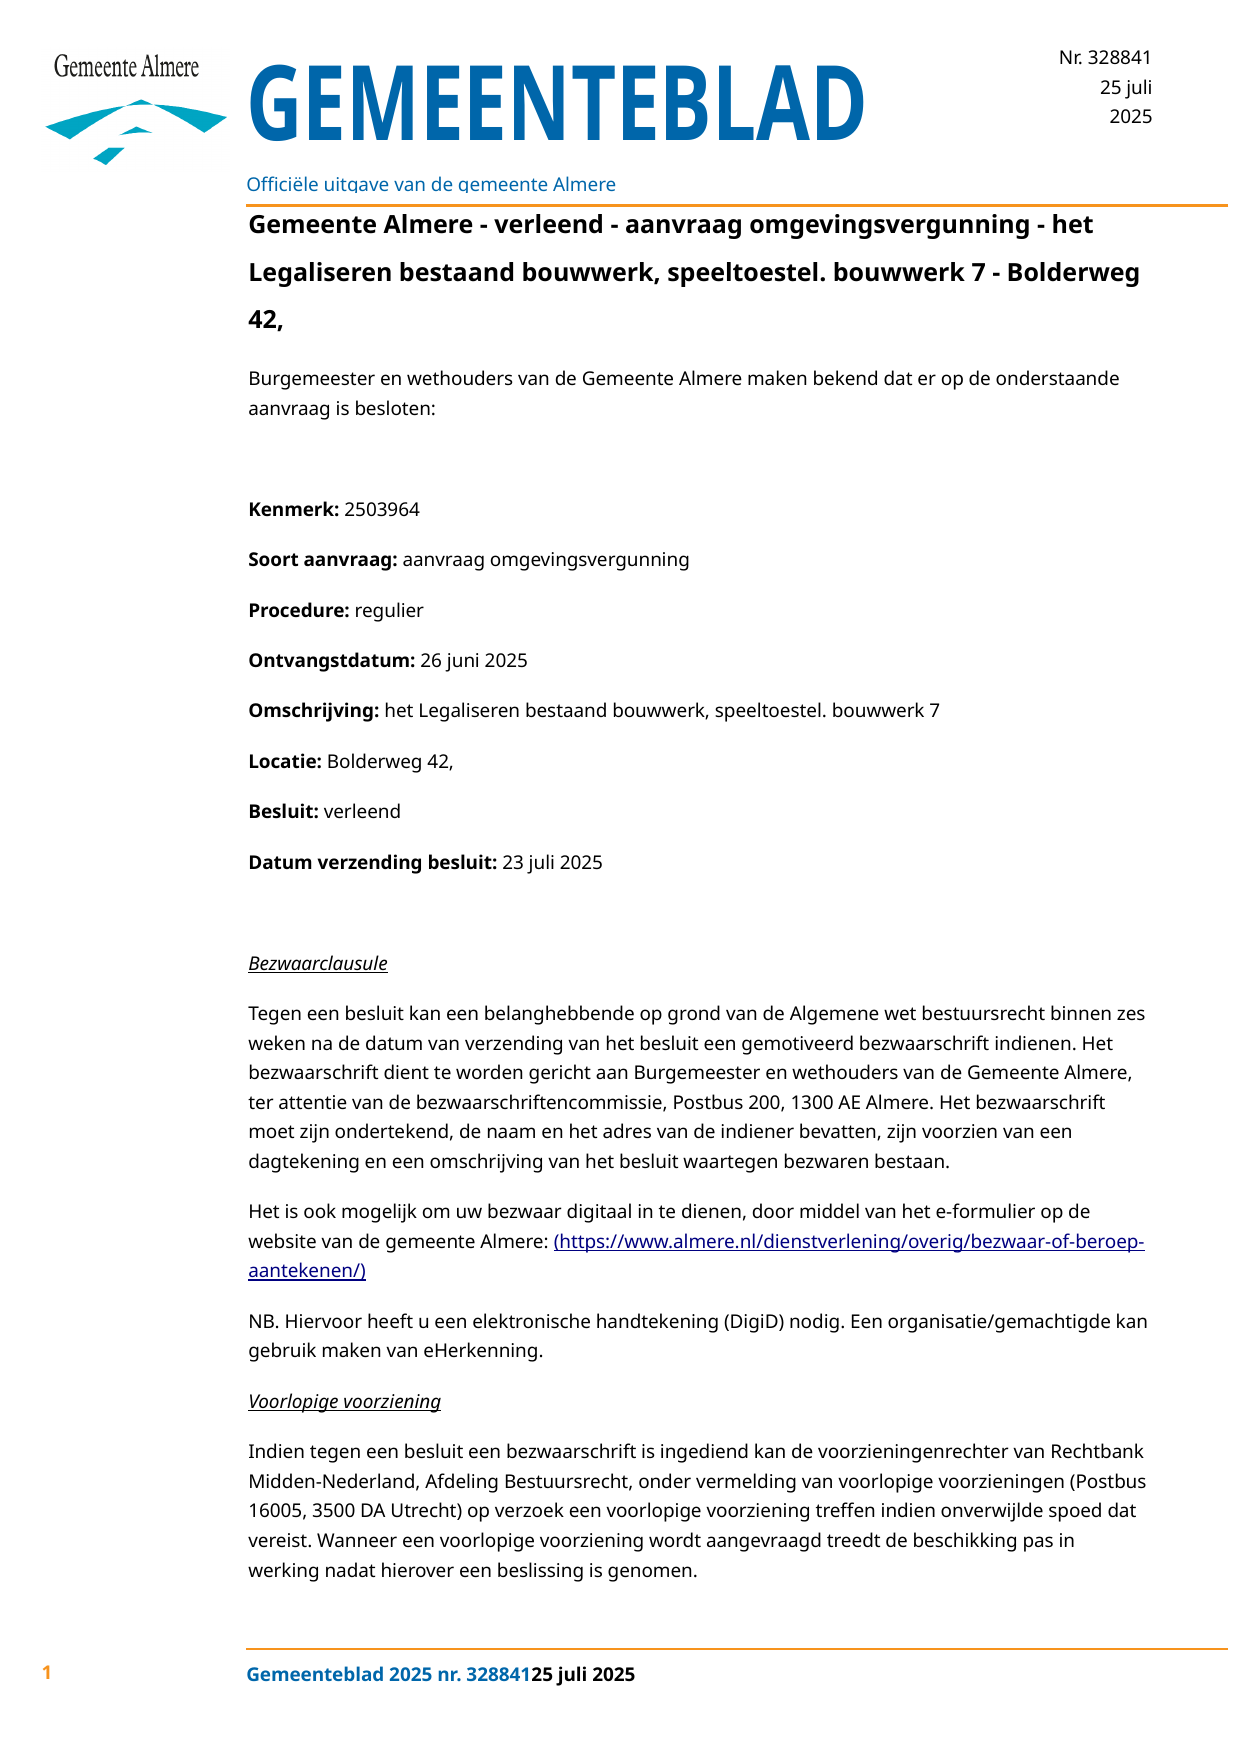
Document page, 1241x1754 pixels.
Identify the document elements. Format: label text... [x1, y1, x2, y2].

text Kenmerk: 2503964 [248, 496, 1152, 522]
text Bezwaarclausule [248, 950, 1152, 975]
text Tegen een besluit kan een belanghebbende op grond van de Algemene wet bestuursrecht binnen zes weken na de datum van verzending van het besluit een gemotiveerd bezwaarschrift indienen. Het bezwaarschrift dient te worden gericht aan Burgemeester en wethouders van de Gemeente Almere, ter attentie van de bezwaarschriftencommissie, Postbus 200, 1300 AE Almere. Het bezwaarschrift moet zijn ondertekend, de naam en het adres van de indiener bevatten, zijn voorzien van een dagtekening en een omschrijving van het besluit waartegen bezwaren bestaan. [248, 1000, 1152, 1174]
text NB. Hiervoor heeft u een elektronische handtekening (DigiD) nodig. Een organisatie/gemachtigde kan gebruik maken van eHerkenning. [248, 1308, 1152, 1363]
text Gemeente Almere - verleend - aanvraag omgevingsvergunning - het Legaliseren bestaand bouwwerk, speeltoestel. bouwwerk 7 - Bolderweg 42, [248, 207, 1152, 336]
text Burgemeester en wethouders van de Gemeente Almere maken bekend dat er op de onderstaande aanvraag is besloten: [248, 366, 1152, 421]
text Locatie: Bolderweg 42, [248, 748, 1152, 774]
text Ontvangstdatum: 26 juni 2025 [248, 647, 1152, 673]
text Soort aanvraag: aanvraag omgevingsvergunning [248, 546, 1152, 572]
text Het is ook mogelijk om uw bezwaar digitaal in te dienen, door middel van het e-formulier op de website van de gemeente Almere: (https://www.almere.nl/dienstverlening/overig/bezwaar-of-beroep-aantekenen/) [248, 1198, 1152, 1283]
picture [41, 47, 231, 172]
text Indien tegen een besluit een bezwaarschrift is ingediend kan de voorzieningenrechter van Rechtbank Midden-Nederland, Afdeling Bestuursrecht, onder vermelding van voorlopige voorzieningen (Postbus 16005, 3500 DA Utrecht) op verzoek een voorlopige voorziening treffen indien onverwijlde spoed dat vereist. Wanneer een voorlopige voorziening wordt aangevraagd treedt de beschikking pas in werking nadat hierover een beslissing is genomen. [248, 1438, 1152, 1582]
text Besluit: verleend [248, 798, 1152, 824]
text Voorlopige voorziening [248, 1388, 1152, 1414]
text Omschrijving: het Legaliseren bestaand bouwwerk, speeltoestel. bouwwerk 7 [248, 698, 1152, 723]
text Procedure: regulier [248, 597, 1152, 622]
text Datum verzending besluit: 23 juli 2025 [248, 849, 1152, 874]
